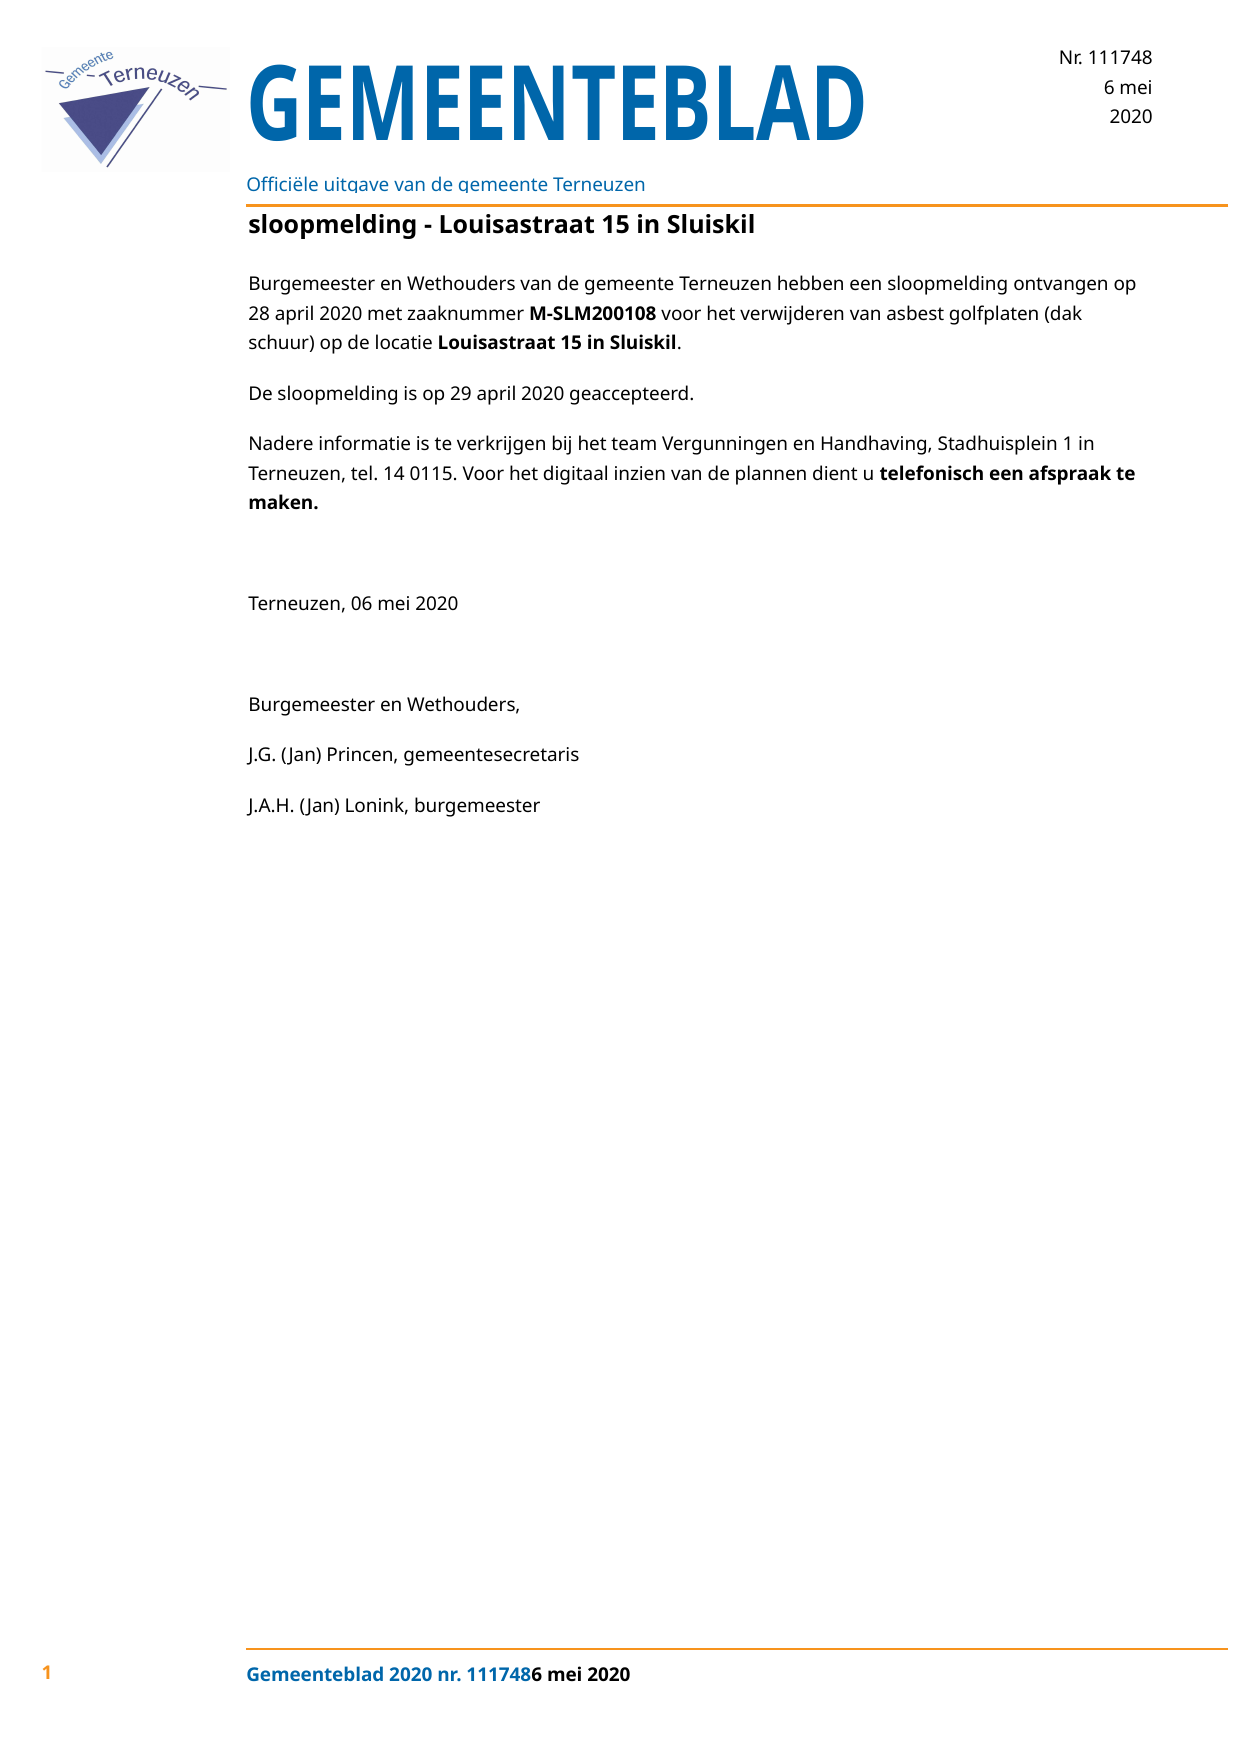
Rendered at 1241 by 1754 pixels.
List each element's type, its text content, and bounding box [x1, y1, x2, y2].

text J.G. (Jan) Princen, gemeentesecretaris [248, 742, 1152, 767]
text Terneuzen, 06 mei 2020 [248, 590, 1152, 616]
text J.A.H. (Jan) Lonink, burgemeester [248, 792, 1152, 818]
picture [41, 47, 231, 172]
text Burgemeester en Wethouders, [248, 691, 1152, 717]
text Burgemeester en Wethouders van de gemeente Terneuzen hebben een sloopmelding ontvangen op 28 april 2020 met zaaknummer M-SLM200108 voor het verwijderen van asbest golfplaten (dak schuur) op de locatie Louisastraat 15 in Sluiskil. [248, 270, 1152, 355]
text Nadere informatie is te verkrijgen bij het team Vergunningen en Handhaving, Stadhuisplein 1 in Terneuzen, tel. 14 0115. Voor het digitaal inzien van de plannen dient u telefonisch een afspraak te maken. [248, 430, 1152, 515]
text De sloopmelding is op 29 april 2020 geaccepteerd. [248, 380, 1152, 406]
text sloopmelding - Louisastraat 15 in Sluiskil [248, 207, 1152, 241]
